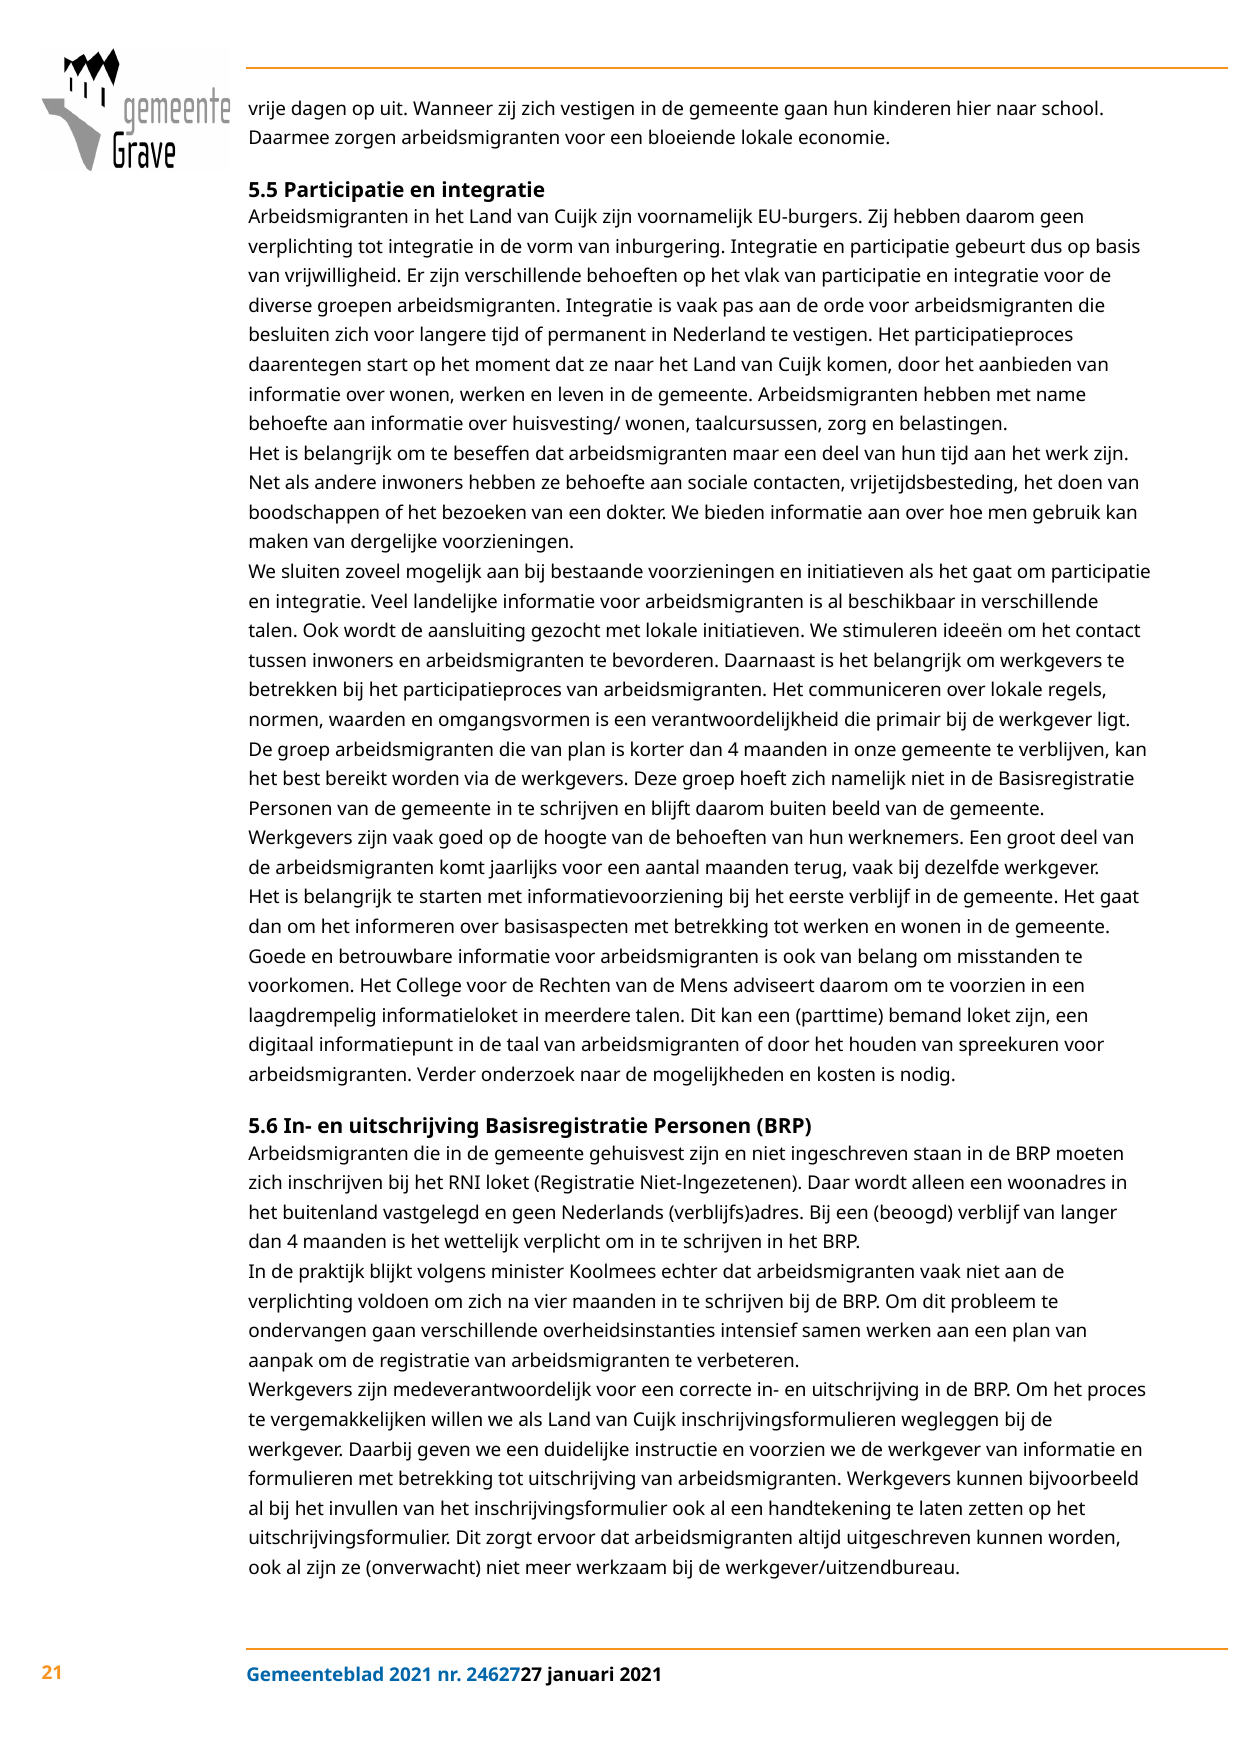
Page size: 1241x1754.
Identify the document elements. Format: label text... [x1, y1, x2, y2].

text Arbeidsmigranten in het Land van Cuijk zijn voornamelijk EU-burgers. Zij hebben daarom geen verplichting tot integratie in de vorm van inburgering. Integratie en participatie gebeurt dus op basis van vrijwilligheid. Er zijn verschillende behoeften op het vlak van participatie en integratie voor de diverse groepen arbeidsmigranten. Integratie is vaak pas aan de orde voor arbeidsmigranten die besluiten zich voor langere tijd of permanent in Nederland te vestigen. Het participatieproces daarentegen start op het moment dat ze naar het Land van Cuijk komen, door het aanbieden van informatie over wonen, werken en leven in de gemeente. Arbeidsmigranten hebben met name behoefte aan informatie over huisvesting/ wonen, taalcursussen, zorg en belastingen. [248, 203, 1152, 436]
text We sluiten zoveel mogelijk aan bij bestaande voorzieningen en initiatieven als het gaat om participatie en integratie. Veel landelijke informatie voor arbeidsmigranten is al beschikbaar in verschillende talen. Ook wordt de aansluiting gezocht met lokale initiatieven. We stimuleren ideeën om het contact tussen inwoners en arbeidsmigranten te bevorderen. Daarnaast is het belangrijk om werkgevers te betrekken bij het participatieproces van arbeidsmigranten. Het communiceren over lokale regels, normen, waarden en omgangsvormen is een verantwoordelijkheid die primair bij de werkgever ligt. [248, 558, 1152, 732]
text 5.6 In- en uitschrijving Basisregistratie Personen (BRP) [248, 1112, 1152, 1140]
text Het is belangrijk om te beseffen dat arbeidsmigranten maar een deel van hun tijd aan het werk zijn. Net als andere inwoners hebben ze behoefte aan sociale contacten, vrijetijdsbesteding, het doen van boodschappen of het bezoeken van een dokter. We bieden informatie aan over hoe men gebruik kan maken van dergelijke voorzieningen. [248, 440, 1152, 554]
text Arbeidsmigranten die in de gemeente gehuisvest zijn en niet ingeschreven staan in de BRP moeten zich inschrijven bij het RNI loket (Registratie Niet-lngezetenen). Daar wordt alleen een woonadres in het buitenland vastgelegd en geen Nederlands (verblijfs)adres. Bij een (beoogd) verblijf van langer dan 4 maanden is het wettelijk verplicht om in te schrijven in het BRP. [248, 1140, 1152, 1254]
picture [41, 47, 231, 172]
text De groep arbeidsmigranten die van plan is korter dan 4 maanden in onze gemeente te verblijven, kan het best bereikt worden via de werkgevers. Deze groep hoeft zich namelijk niet in de Basisregistratie Personen van de gemeente in te schrijven en blijft daarom buiten beeld van de gemeente. Werkgevers zijn vaak goed op de hoogte van de behoeften van hun werknemers. Een groot deel van de arbeidsmigranten komt jaarlijks voor een aantal maanden terug, vaak bij dezelfde werkgever. [248, 736, 1152, 880]
text Het is belangrijk te starten met informatievoorziening bij het eerste verblijf in de gemeente. Het gaat dan om het informeren over basisaspecten met betrekking tot werken en wonen in de gemeente. Goede en betrouwbare informatie voor arbeidsmigranten is ook van belang om misstanden te voorkomen. Het College voor de Rechten van de Mens adviseert daarom om te voorzien in een laagdrempelig informatieloket in meerdere talen. Dit kan een (parttime) bemand loket zijn, een digitaal informatiepunt in de taal van arbeidsmigranten of door het houden van spreekuren voor arbeidsmigranten. Verder onderzoek naar de mogelijkheden en kosten is nodig. [248, 884, 1152, 1087]
text 5.5 Participatie en integratie [248, 175, 1152, 203]
text Werkgevers zijn medeverantwoordelijk voor een correcte in- en uitschrijving in de BRP. Om het proces te vergemakkelijken willen we als Land van Cuijk inschrijvingsformulieren wegleggen bij de werkgever. Daarbij geven we een duidelijke instructie en voorzien we de werkgever van informatie en formulieren met betrekking tot uitschrijving van arbeidsmigranten. Werkgevers kunnen bijvoorbeeld al bij het invullen van het inschrijvingsformulier ook al een handtekening te laten zetten op het uitschrijvingsformulier. Dit zorgt ervoor dat arbeidsmigranten altijd uitgeschreven kunnen worden, ook al zijn ze (onverwacht) niet meer werkzaam bij de werkgever/uitzendbureau. [248, 1377, 1152, 1580]
text In de praktijk blijkt volgens minister Koolmees echter dat arbeidsmigranten vaak niet aan de verplichting voldoen om zich na vier maanden in te schrijven bij de BRP. Om dit probleem te ondervangen gaan verschillende overheidsinstanties intensief samen werken aan een plan van aanpak om de registratie van arbeidsmigranten te verbeteren. [248, 1258, 1152, 1373]
text vrije dagen op uit. Wanneer zij zich vestigen in de gemeente gaan hun kinderen hier naar school. Daarmee zorgen arbeidsmigranten voor een bloeiende lokale economie. [248, 95, 1152, 150]
